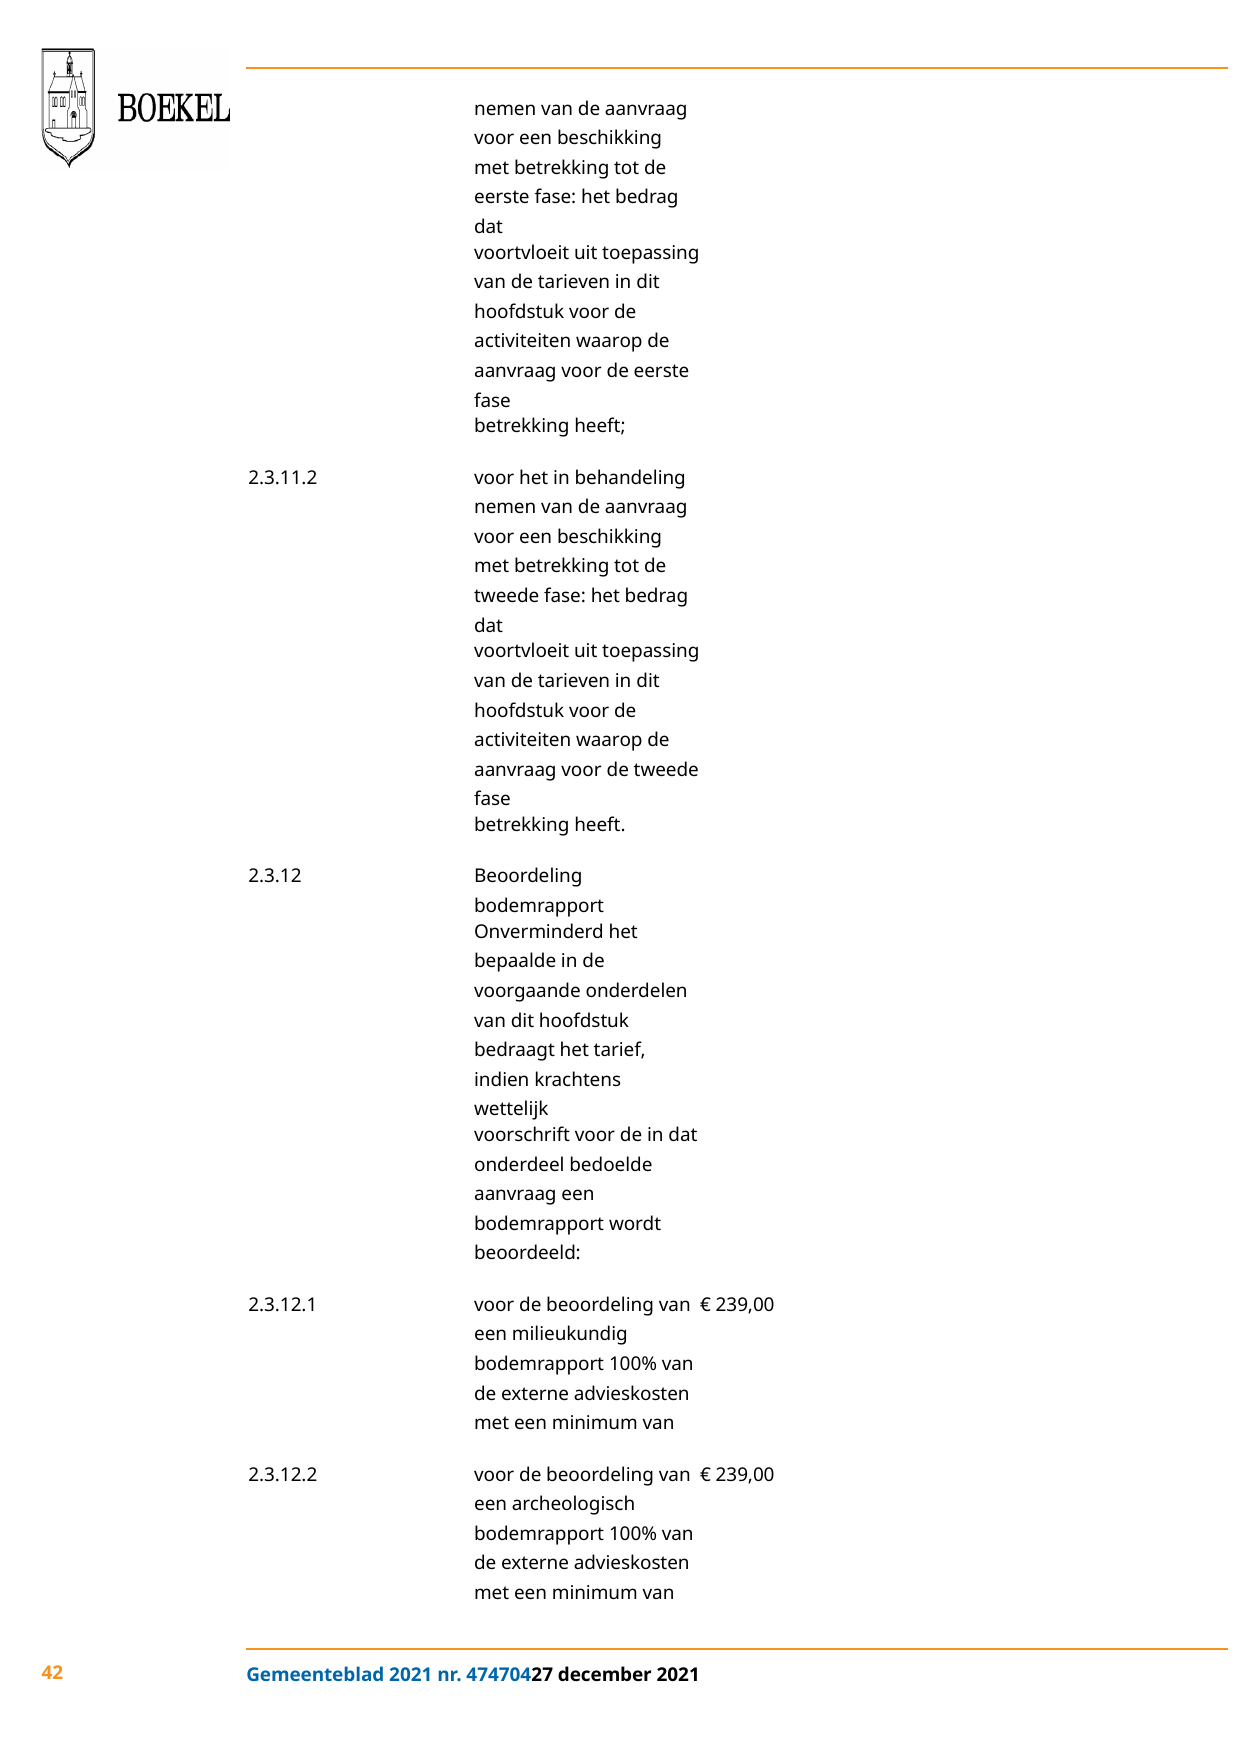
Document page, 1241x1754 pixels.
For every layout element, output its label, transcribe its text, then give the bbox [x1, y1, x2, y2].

table_cell [700, 95, 926, 438]
table_cell € 239,00 [700, 1461, 926, 1605]
table_cell [700, 918, 926, 1265]
table_cell betrekking heeft. [474, 811, 700, 837]
table_cell 2.3.12.1 [248, 1291, 474, 1435]
table_cell voorschrift voor de in dat onderdeel bedoelde aanvraag een bodemrapport wordt beoordeeld: [474, 1121, 700, 1265]
table_cell voor de beoordeling van een milieukundig bodemrapport 100% van de externe advieskosten met een minimum van [474, 1291, 700, 1435]
table_cell [248, 1435, 474, 1461]
table_cell 2.3.12.2 [248, 1461, 474, 1605]
table_cell voortvloeit uit toepassing van de tarieven in dit hoofdstuk voor de activiteiten waarop de aanvraag voor de eerste fase [474, 239, 700, 412]
table_cell voortvloeit uit toepassing van de tarieven in dit hoofdstuk voor de activiteiten waarop de aanvraag voor de tweede fase [474, 638, 700, 811]
table_cell betrekking heeft; [474, 413, 700, 438]
picture [41, 47, 231, 172]
table_cell [248, 438, 474, 464]
table_cell [248, 837, 474, 863]
table_cell [474, 438, 700, 464]
table_cell [248, 918, 474, 1265]
table_cell [474, 837, 700, 863]
table_cell [700, 438, 926, 464]
table_cell voor het in behandeling nemen van de aanvraag voor een beschikking met betrekking tot de tweede fase: het bedrag dat [474, 464, 700, 638]
table_cell [700, 1435, 926, 1461]
table_cell Onverminderd het bepaalde in de voorgaande onderdelen van dit hoofdstuk bedraagt het tarief, indien krachtens wettelijk [474, 918, 700, 1121]
table_cell [474, 1435, 700, 1461]
table_cell [248, 95, 474, 438]
table_cell [248, 1265, 474, 1291]
table_cell [474, 1265, 700, 1291]
table_cell Beoordeling bodemrapport [474, 863, 700, 918]
table_cell 2.3.11.2 [248, 464, 474, 837]
table_cell voor de beoordeling van een archeologisch bodemrapport 100% van de externe advieskosten met een minimum van [474, 1461, 700, 1605]
table_cell [700, 464, 926, 837]
table_cell € 239,00 [700, 1291, 926, 1435]
table_cell nemen van de aanvraag voor een beschikking met betrekking tot de eerste fase: het bedrag dat [474, 95, 700, 239]
table_cell [700, 1265, 926, 1291]
table_cell [700, 863, 926, 918]
table_cell 2.3.12 [248, 863, 474, 918]
table_cell [700, 837, 926, 863]
